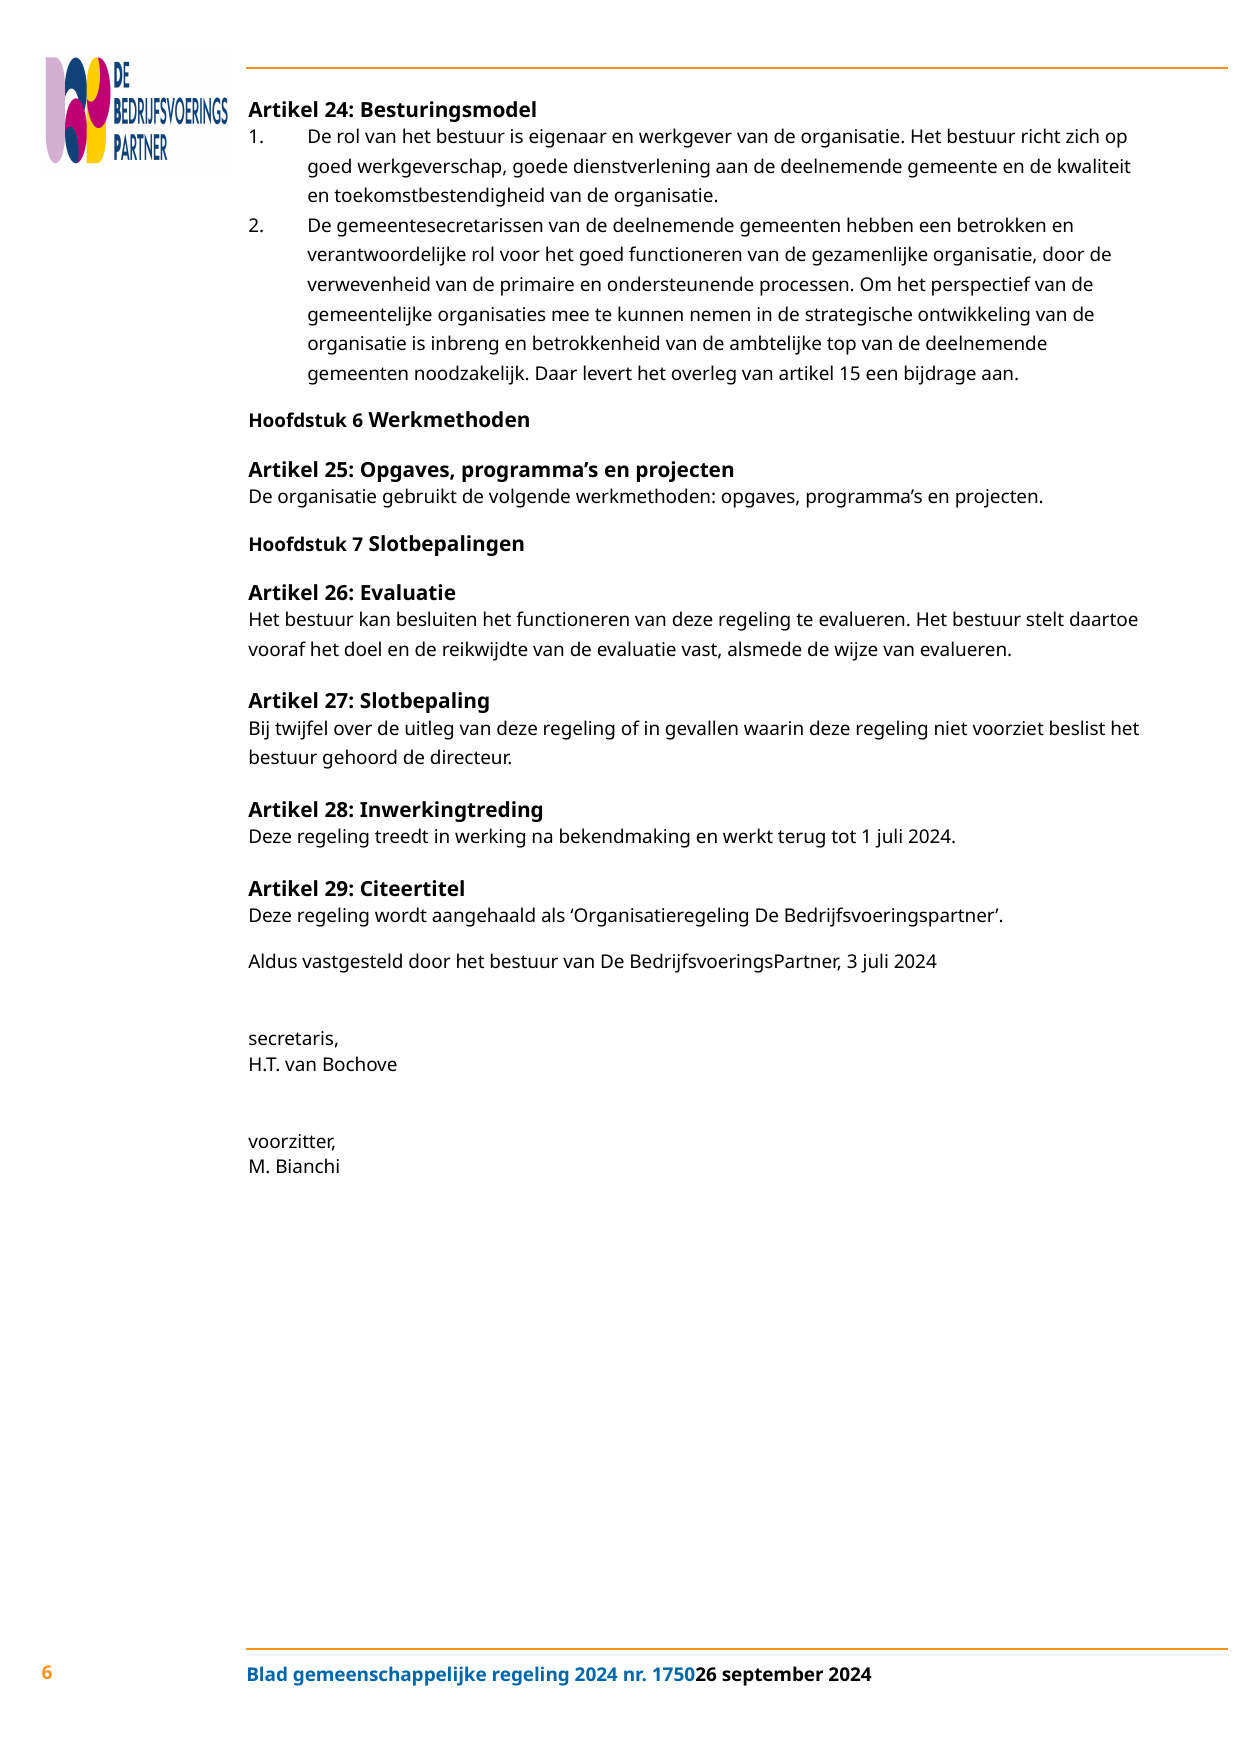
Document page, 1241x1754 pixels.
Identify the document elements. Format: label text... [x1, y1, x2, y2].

text Artikel 25: Opgaves, programma’s en projecten [248, 455, 1152, 483]
text Hoofdstuk 7 Slotbepalingen [248, 529, 1152, 557]
text Artikel 26: Evaluatie [248, 578, 1152, 607]
text Hoofdstuk 6 Werkmethoden [248, 406, 1152, 434]
picture [41, 47, 231, 172]
text Artikel 24: Besturingsmodel [248, 95, 1152, 123]
text secretaris, [248, 1025, 1152, 1051]
text Het bestuur kan besluiten het functioneren van deze regeling te evalueren. Het bestuur stelt daartoe vooraf het doel en de reikwijdte van de evaluatie vast, alsmede de wijze van evalueren. [248, 607, 1152, 662]
text Deze regeling wordt aangehaald als ‘Organisatieregeling De Bedrijfsvoeringspartner’. [248, 902, 1152, 928]
list De gemeentesecretarissen van de deelnemende gemeenten hebben een betrokken en verantwoordelijke rol voor het goed functioneren van de gezamenlijke organisatie, door de verwevenheid van de primaire en ondersteunende processen. Om het perspectief van de gemeentelijke organisaties mee te kunnen nemen in de strategische ontwikkeling van de organisatie is inbreng en betrokkenheid van de ambtelijke top van de deelnemende gemeenten noodzakelijk. Daar levert het overleg van artikel 15 een bijdrage aan. [248, 212, 1152, 386]
text Artikel 28: Inwerkingtreding [248, 795, 1152, 823]
text voorzitter, [248, 1128, 1152, 1154]
text Aldus vastgesteld door het bestuur van De BedrijfsvoeringsPartner, 3 juli 2024 [248, 948, 1152, 974]
text M. Bianchi [248, 1154, 1152, 1179]
text De organisatie gebruikt de volgende werkmethoden: opgaves, programma’s en projecten. [248, 483, 1152, 509]
text Bij twijfel over de uitleg van deze regeling of in gevallen waarin deze regeling niet voorziet beslist het bestuur gehoord de directeur. [248, 715, 1152, 770]
list De rol van het bestuur is eigenaar en werkgever van de organisatie. Het bestuur richt zich op goed werkgeverschap, goede dienstverlening aan de deelnemende gemeente en de kwaliteit en toekomstbestendigheid van de organisatie. [248, 123, 1152, 208]
text Artikel 29: Citeertitel [248, 874, 1152, 902]
text H.T. van Bochove [248, 1051, 1152, 1077]
text Deze regeling treedt in werking na bekendmaking en werkt terug tot 1 juli 2024. [248, 823, 1152, 849]
text Artikel 27: Slotbepaling [248, 687, 1152, 715]
